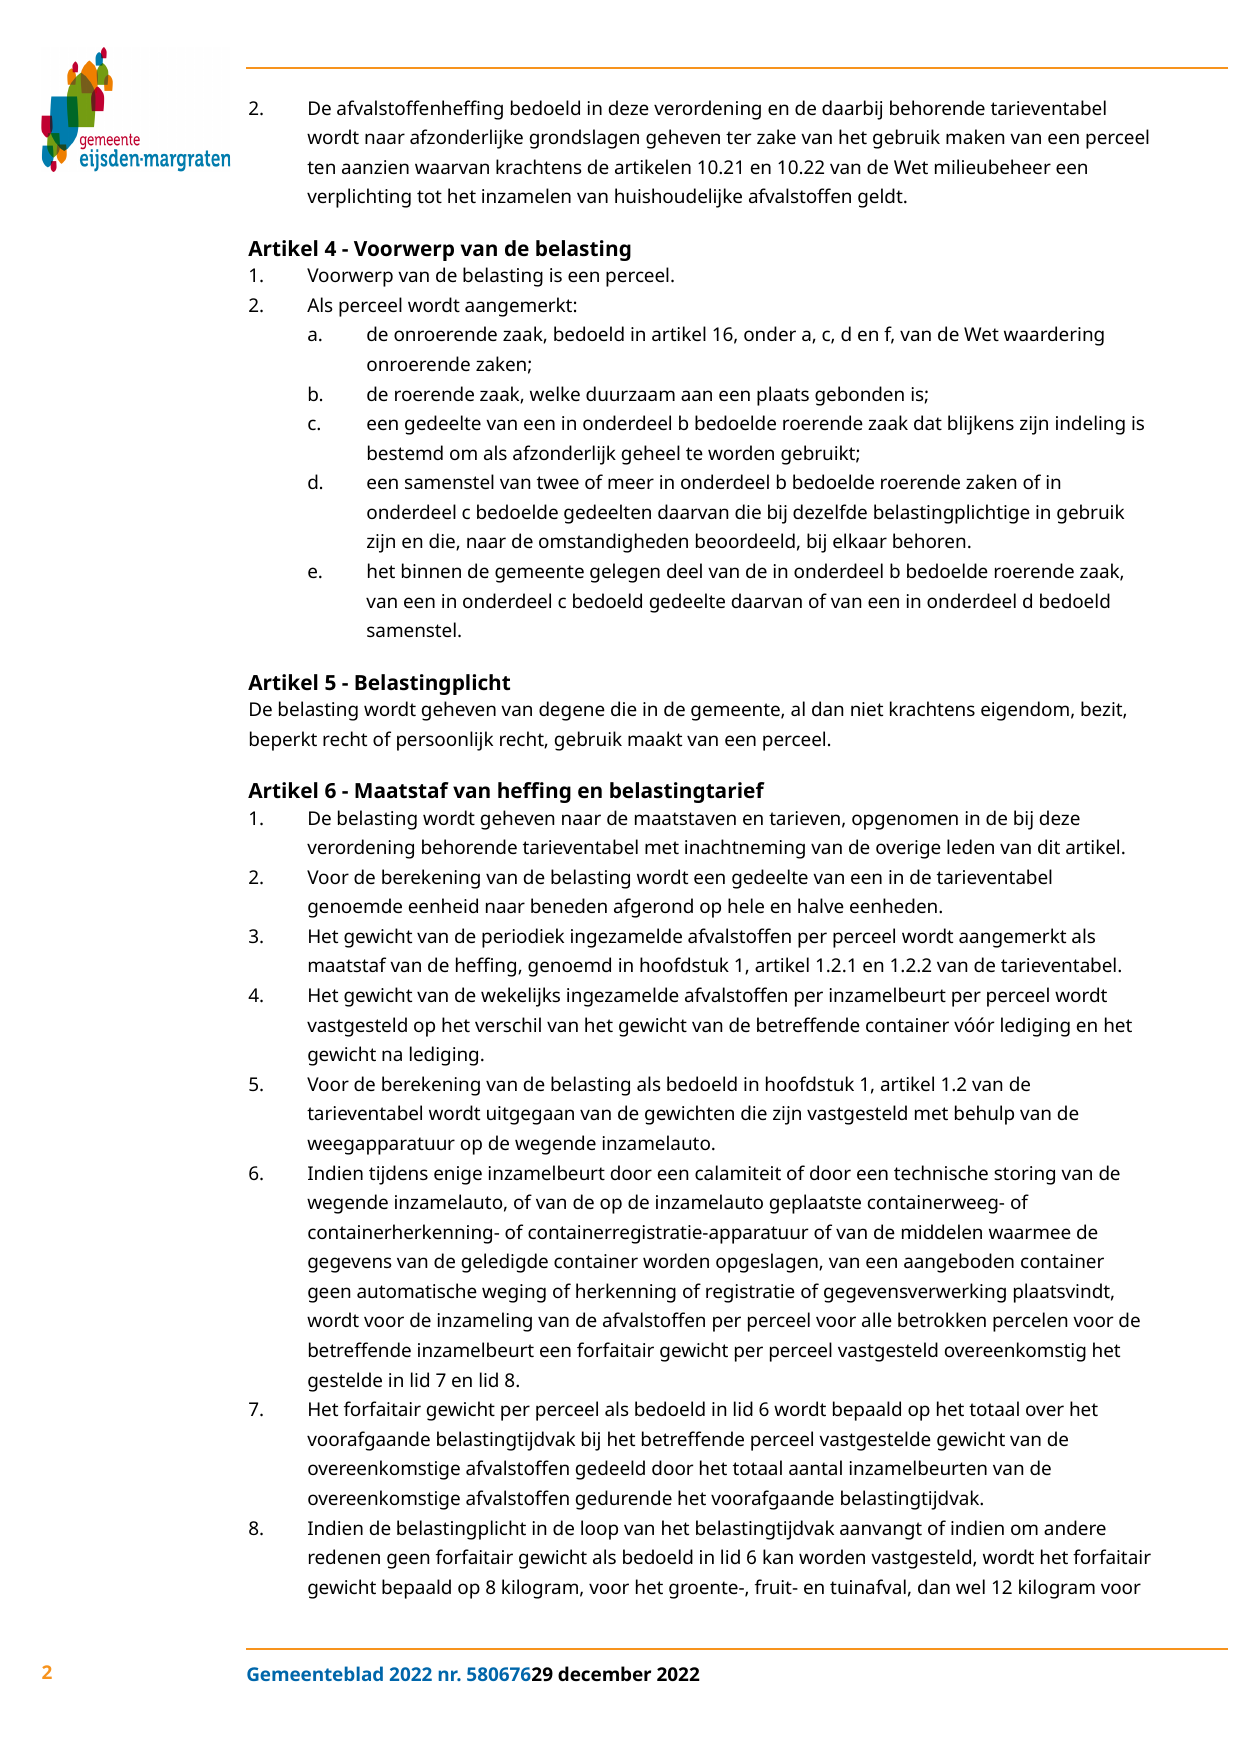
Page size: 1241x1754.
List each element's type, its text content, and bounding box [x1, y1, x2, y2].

list Voor de berekening van de belasting wordt een gedeelte van een in de tarieventabel genoemde eenheid naar beneden afgerond op hele en halve eenheden. [248, 864, 1152, 919]
list Het forfaitair gewicht per perceel als bedoeld in lid 6 wordt bepaald op het totaal over het voorafgaande belastingtijdvak bij het betreffende perceel vastgestelde gewicht van de overeenkomstige afvalstoffen gedeeld door het totaal aantal inzamelbeurten van de overeenkomstige afvalstoffen gedurende het voorafgaande belastingtijdvak. [248, 1396, 1152, 1511]
list Voorwerp van de belasting is een perceel. [248, 262, 1152, 288]
text Artikel 5 - Belastingplicht [248, 668, 1152, 696]
list de roerende zaak, welke duurzaam aan een plaats gebonden is; [307, 381, 1152, 406]
list Voor de berekening van de belasting als bedoeld in hoofdstuk 1, artikel 1.2 van de tarieventabel wordt uitgegaan van de gewichten die zijn vastgesteld met behulp van de weegapparatuur op de wegende inzamelauto. [248, 1071, 1152, 1156]
list De belasting wordt geheven naar de maatstaven en tarieven, opgenomen in de bij deze verordening behorende tarieventabel met inachtneming van de overige leden van dit artikel. [248, 805, 1152, 860]
text Artikel 6 - Maatstaf van heffing en belastingtarief [248, 776, 1152, 805]
list Indien de belastingplicht in de loop van het belastingtijdvak aanvangt of indien om andere redenen geen forfaitair gewicht als bedoeld in lid 6 kan worden vastgesteld, wordt het forfaitair gewicht bepaald op 8 kilogram, voor het groente-, fruit- en tuinafval, dan wel 12 kilogram voor [248, 1515, 1152, 1599]
list Als perceel wordt aangemerkt: [248, 292, 1152, 318]
list een gedeelte van een in onderdeel b bedoelde roerende zaak dat blijkens zijn indeling is bestemd om als afzonderlijk geheel te worden gebruikt; [307, 410, 1152, 466]
list de onroerende zaak, bedoeld in artikel 16, onder a, c, d en f, van de Wet waardering onroerende zaken; [307, 322, 1152, 377]
list Het gewicht van de wekelijks ingezamelde afvalstoffen per inzamelbeurt per perceel wordt vastgesteld op het verschil van het gewicht van de betreffende container vóór lediging en het gewicht na lediging. [248, 982, 1152, 1067]
list Het gewicht van de periodiek ingezamelde afvalstoffen per perceel wordt aangemerkt als maatstaf van de heffing, genoemd in hoofdstuk 1, artikel 1.2.1 en 1.2.2 van de tarieventabel. [248, 923, 1152, 978]
list het binnen de gemeente gelegen deel van de in onderdeel b bedoelde roerende zaak, van een in onderdeel c bedoeld gedeelte daarvan of van een in onderdeel d bedoeld samenstel. [307, 558, 1152, 643]
list De afvalstoffenheffing bedoeld in deze verordening en de daarbij behorende tarieventabel wordt naar afzonderlijke grondslagen geheven ter zake van het gebruik maken van een perceel ten aanzien waarvan krachtens de artikelen 10.21 en 10.22 van de Wet milieubeheer een verplichting tot het inzamelen van huishoudelijke afvalstoffen geldt. [248, 95, 1152, 209]
text De belasting wordt geheven van degene die in de gemeente, al dan niet krachtens eigendom, bezit, beperkt recht of persoonlijk recht, gebruik maakt van een perceel. [248, 696, 1152, 752]
text Artikel 4 - Voorwerp van de belasting [248, 234, 1152, 262]
list Indien tijdens enige inzamelbeurt door een calamiteit of door een technische storing van de wegende inzamelauto, of van de op de inzamelauto geplaatste containerweeg- of containerherkenning- of containerregistratie-apparatuur of van de middelen waarmee de gegevens van de geledigde container worden opgeslagen, van een aangeboden container geen automatische weging of herkenning of registratie of gegevensverwerking plaatsvindt, wordt voor de inzameling van de afvalstoffen per perceel voor alle betrokken percelen voor de betreffende inzamelbeurt een forfaitair gewicht per perceel vastgesteld overeenkomstig het gestelde in lid 7 en lid 8. [248, 1160, 1152, 1392]
picture [41, 47, 231, 172]
list een samenstel van twee of meer in onderdeel b bedoelde roerende zaken of in onderdeel c bedoelde gedeelten daarvan die bij dezelfde belastingplichtige in gebruik zijn en die, naar de omstandigheden beoordeeld, bij elkaar behoren. [307, 469, 1152, 554]
